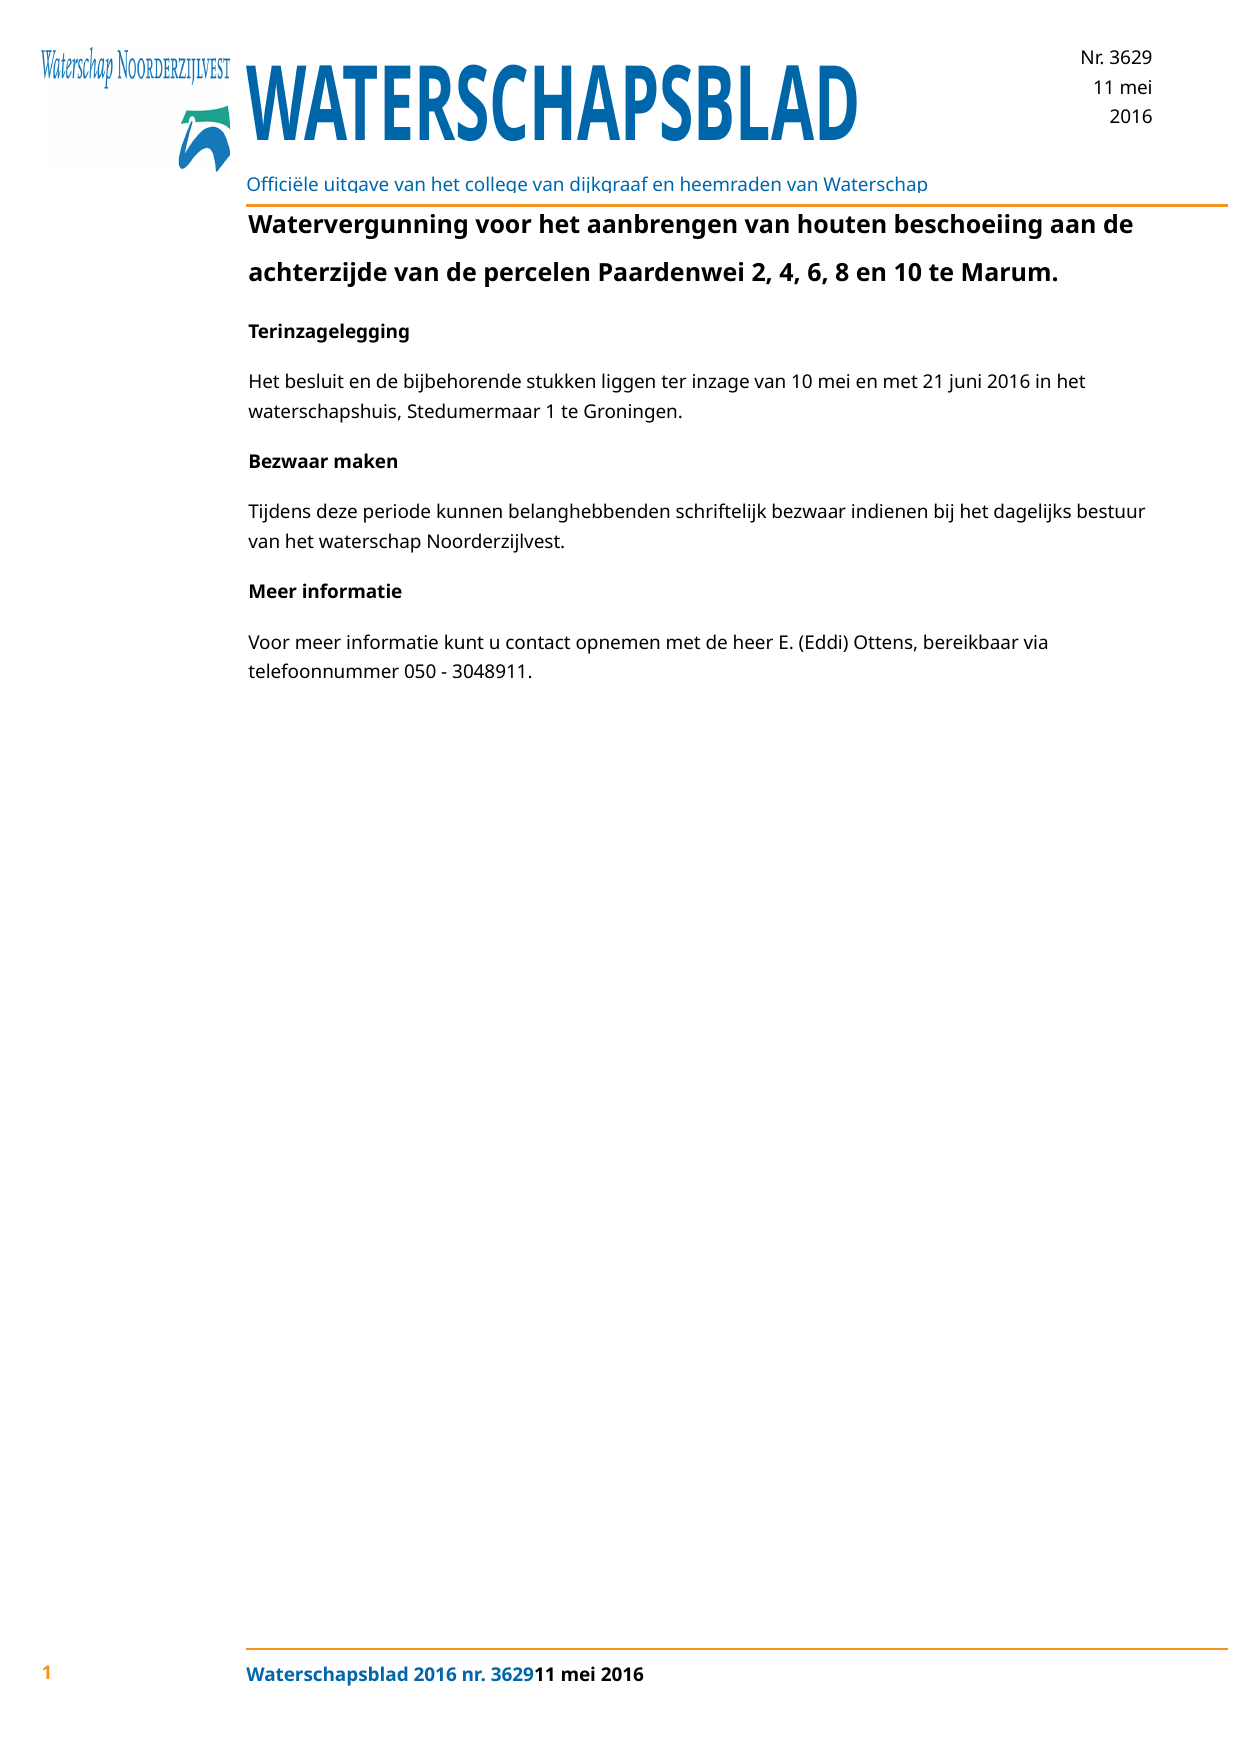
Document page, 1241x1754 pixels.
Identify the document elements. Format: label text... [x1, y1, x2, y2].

text Bezwaar maken [248, 448, 1152, 474]
text Meer informatie [248, 579, 1152, 604]
text Terinzagelegging [248, 318, 1152, 344]
text Watervergunning voor het aanbrengen van houten beschoeiing aan de achterzijde van de percelen Paardenwei 2, 4, 6, 8 en 10 te Marum. [248, 207, 1152, 288]
text Tijdens deze periode kunnen belanghebbenden schriftelijk bezwaar indienen bij het dagelijks bestuur van het waterschap Noorderzijlvest. [248, 499, 1152, 554]
text Het besluit en de bijbehorende stukken liggen ter inzage van 10 mei en met 21 juni 2016 in het waterschapshuis, Stedumermaar 1 te Groningen. [248, 368, 1152, 424]
picture [41, 47, 231, 172]
text Voor meer informatie kunt u contact opnemen met de heer E. (Eddi) Ottens, bereikbaar via telefoonnummer 050 - 3048911. [248, 629, 1152, 684]
